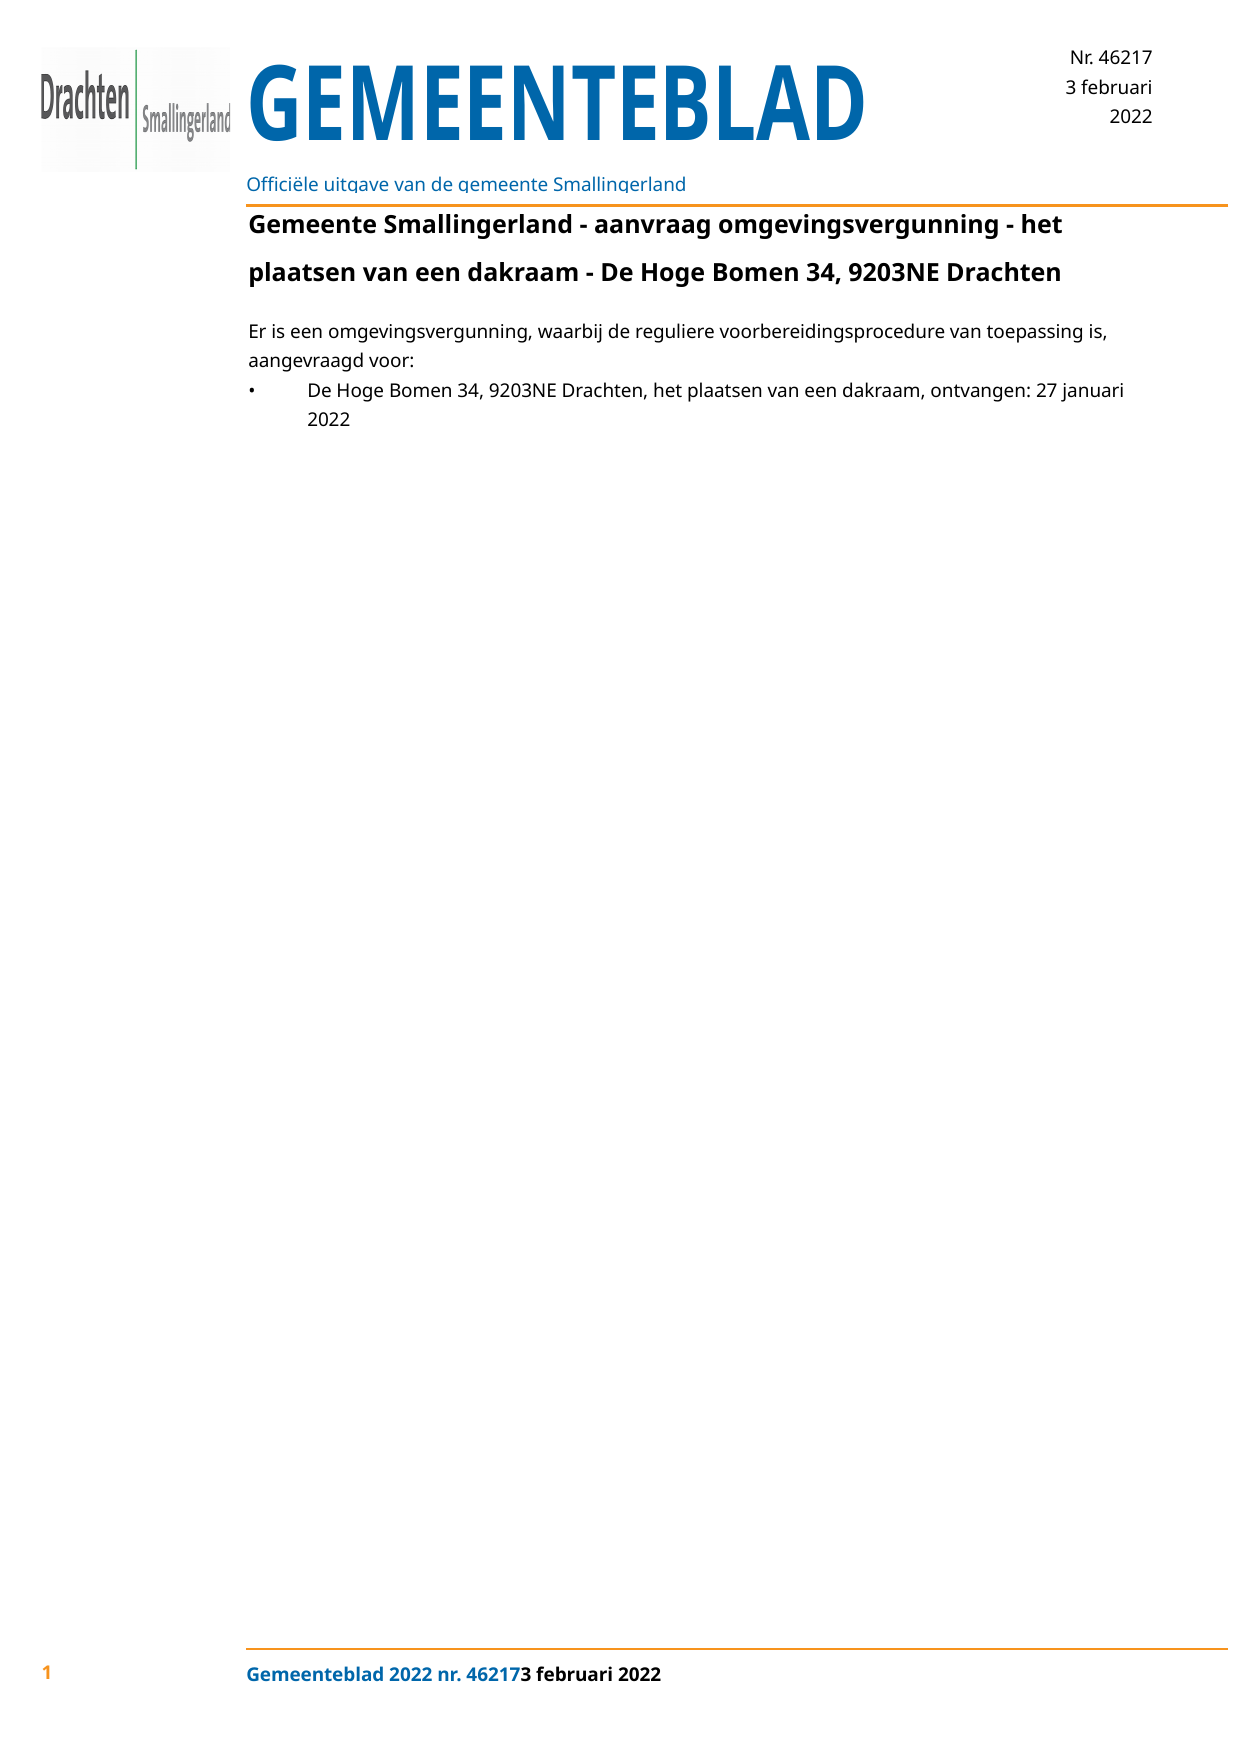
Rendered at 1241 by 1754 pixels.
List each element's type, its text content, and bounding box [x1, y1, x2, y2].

text Er is een omgevingsvergunning, waarbij de reguliere voorbereidingsprocedure van toepassing is, aangevraagd voor: [248, 318, 1152, 373]
text Gemeente Smallingerland - aanvraag omgevingsvergunning - het plaatsen van een dakraam - De Hoge Bomen 34, 9203NE Drachten [248, 207, 1152, 288]
picture [41, 47, 231, 172]
list De Hoge Bomen 34, 9203NE Drachten, het plaatsen van een dakraam, ontvangen: 27 januari 2022 [248, 377, 1152, 432]
